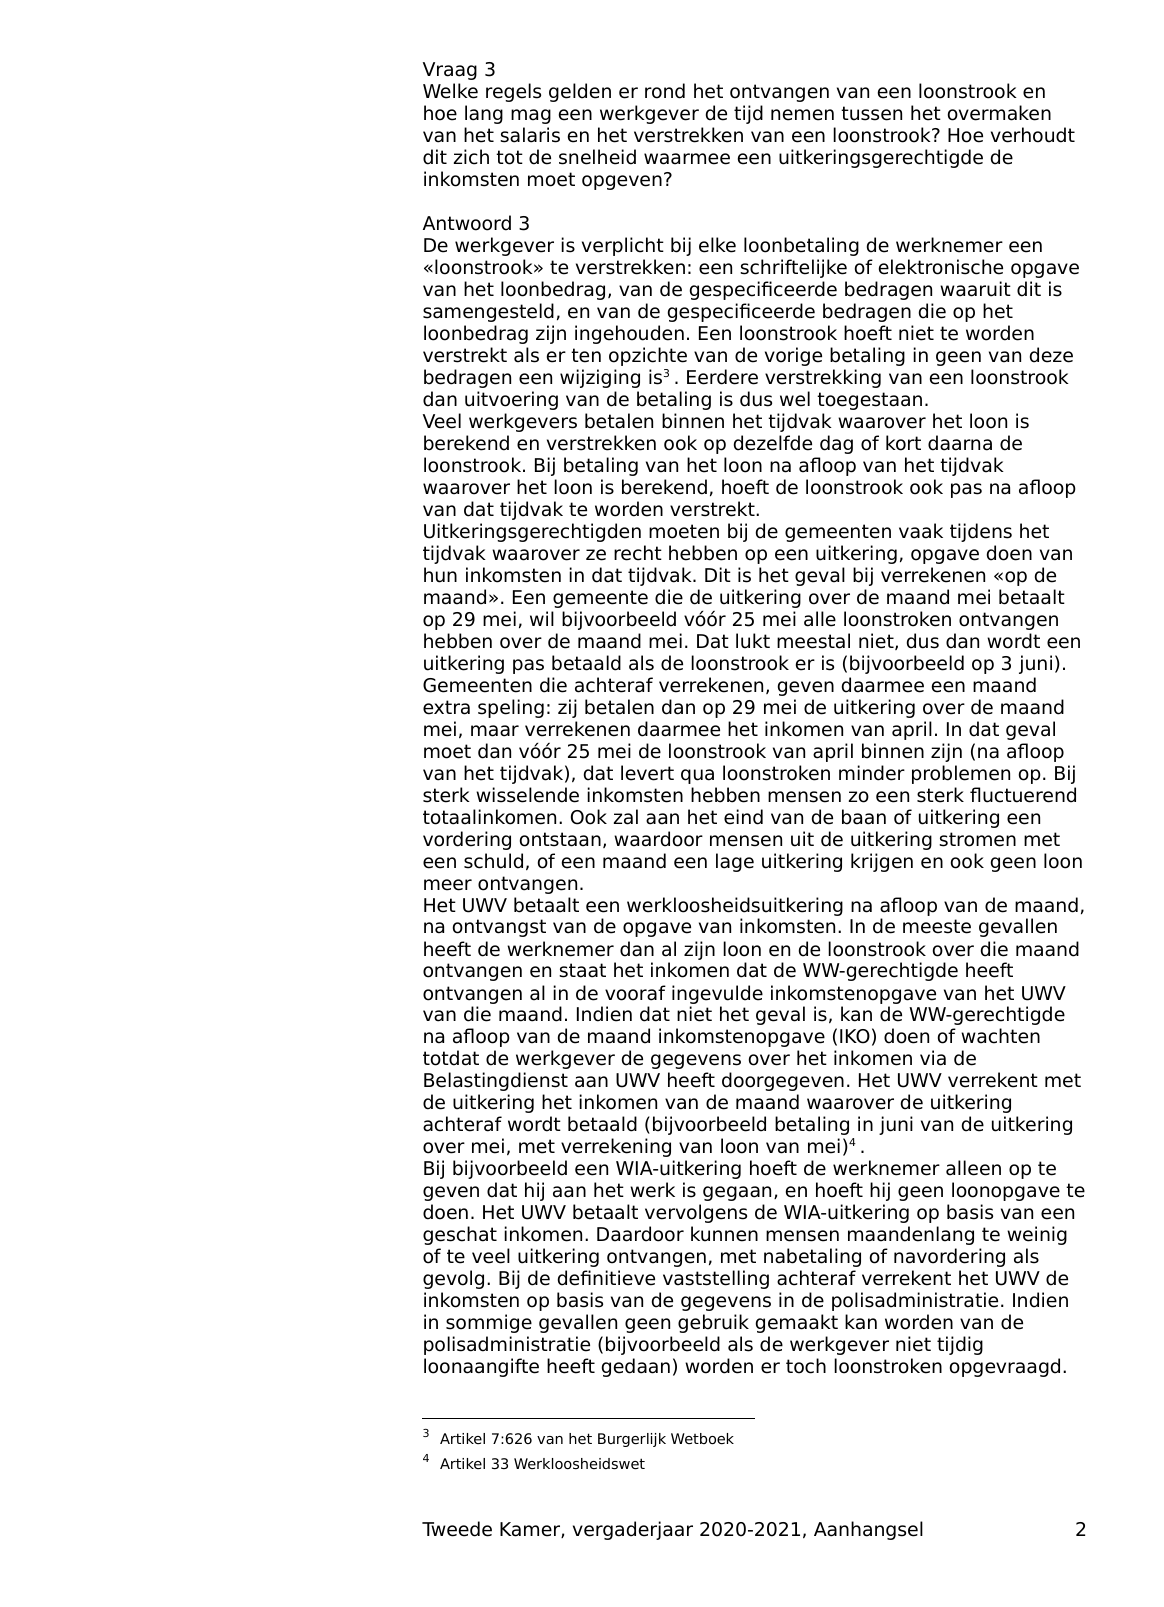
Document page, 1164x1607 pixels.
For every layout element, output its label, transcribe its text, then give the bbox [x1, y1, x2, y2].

text De werkgever is verplicht bij elke loonbetaling de werknemer een «loonstrook» te verstrekken: een schriftelijke of elektronische opgave van het loonbedrag, van de gespecificeerde bedragen waaruit dit is samengesteld, en van de gespecificeerde bedragen die op het loonbedrag zijn ingehouden. Een loonstrook hoeft niet te worden verstrekt als er ten opzichte van de vorige betaling in geen van deze bedragen een wijziging is. Eerdere verstrekking van een loonstrook dan uitvoering van de betaling is dus wel toegestaan. [422, 235, 1087, 411]
text Gemeenten die achteraf verrekenen, geven daarmee een maand extra speling: zij betalen dan op 29 mei de uitkering over de maand mei, maar verrekenen daarmee het inkomen van april. In dat geval moet dan vóór 25 mei de loonstrook van april binnen zijn (na afloop van het tijdvak), dat levert qua loonstroken minder problemen op. Bij sterk wisselende inkomsten hebben mensen zo een sterk fluctuerend totaalinkomen. Ook zal aan het eind van de baan of uitkering een vordering ontstaan, waardoor mensen uit de uitkering stromen met een schuld, of een maand een lage uitkering krijgen en ook geen loon meer ontvangen. [422, 675, 1087, 894]
text Uitkeringsgerechtigden moeten bij de gemeenten vaak tijdens het tijdvak waarover ze recht hebben op een uitkering, opgave doen van hun inkomsten in dat tijdvak. Dit is het geval bij verrekenen «op de maand». Een gemeente die de uitkering over de maand mei betaalt op 29 mei, wil bijvoorbeeld vóór 25 mei alle loonstroken ontvangen hebben over de maand mei. Dat lukt meestal niet, dus dan wordt een uitkering pas betaald als de loonstrook er is (bijvoorbeeld op 3 juni). [422, 521, 1087, 675]
text Artikel 33 Werkloosheidswet [422, 1452, 1087, 1474]
text Welke regels gelden er rond het ontvangen van een loonstrook en hoe lang mag een werkgever de tijd nemen tussen het overmaken van het salaris en het verstrekken van een loonstrook? Hoe verhoudt dit zich tot de snelheid waarmee een uitkeringsgerechtigde de inkomsten moet opgeven? [422, 81, 1087, 191]
text Het UWV betaalt een werkloosheidsuitkering na afloop van de maand, na ontvangst van de opgave van inkomsten. In de meeste gevallen heeft de werknemer dan al zijn loon en de loonstrook over die maand ontvangen en staat het inkomen dat de WW-gerechtigde heeft ontvangen al in de vooraf ingevulde inkomstenopgave van het UWV van die maand. Indien dat niet het geval is, kan de WW-gerechtigde na afloop van de maand inkomstenopgave (IKO) doen of wachten totdat de werkgever de gegevens over het inkomen via de Belastingdienst aan UWV heeft doorgegeven. Het UWV verrekent met de uitkering het inkomen van de maand waarover de uitkering achteraf wordt betaald (bijvoorbeeld betaling in juni van de uitkering over mei, met verrekening van loon van mei). [422, 894, 1087, 1158]
text Bij bijvoorbeeld een WIA-uitkering hoeft de werknemer alleen op te geven dat hij aan het werk is gegaan, en hoeft hij geen loonopgave te doen. Het UWV betaalt vervolgens de WIA-uitkering op basis van een geschat inkomen. Daardoor kunnen mensen maandenlang te weinig of te veel uitkering ontvangen, met nabetaling of navordering als gevolg. Bij de definitieve vaststelling achteraf verrekent het UWV de inkomsten op basis van de gegevens in de polisadministratie. Indien in sommige gevallen geen gebruik gemaakt kan worden van de polisadministratie (bijvoorbeeld als de werkgever niet tijdig loonaangifte heeft gedaan) worden er toch loonstroken opgevraagd. [422, 1158, 1087, 1378]
text Vraag 3 [422, 59, 1087, 81]
text Veel werkgevers betalen binnen het tijdvak waarover het loon is berekend en verstrekken ook op dezelfde dag of kort daarna de loonstrook. Bij betaling van het loon na afloop van het tijdvak waarover het loon is berekend, hoeft de loonstrook ook pas na afloop van dat tijdvak te worden verstrekt. [422, 411, 1087, 521]
text Antwoord 3 [422, 213, 1087, 235]
text Artikel 7:626 van het Burgerlijk Wetboek [422, 1427, 1087, 1449]
